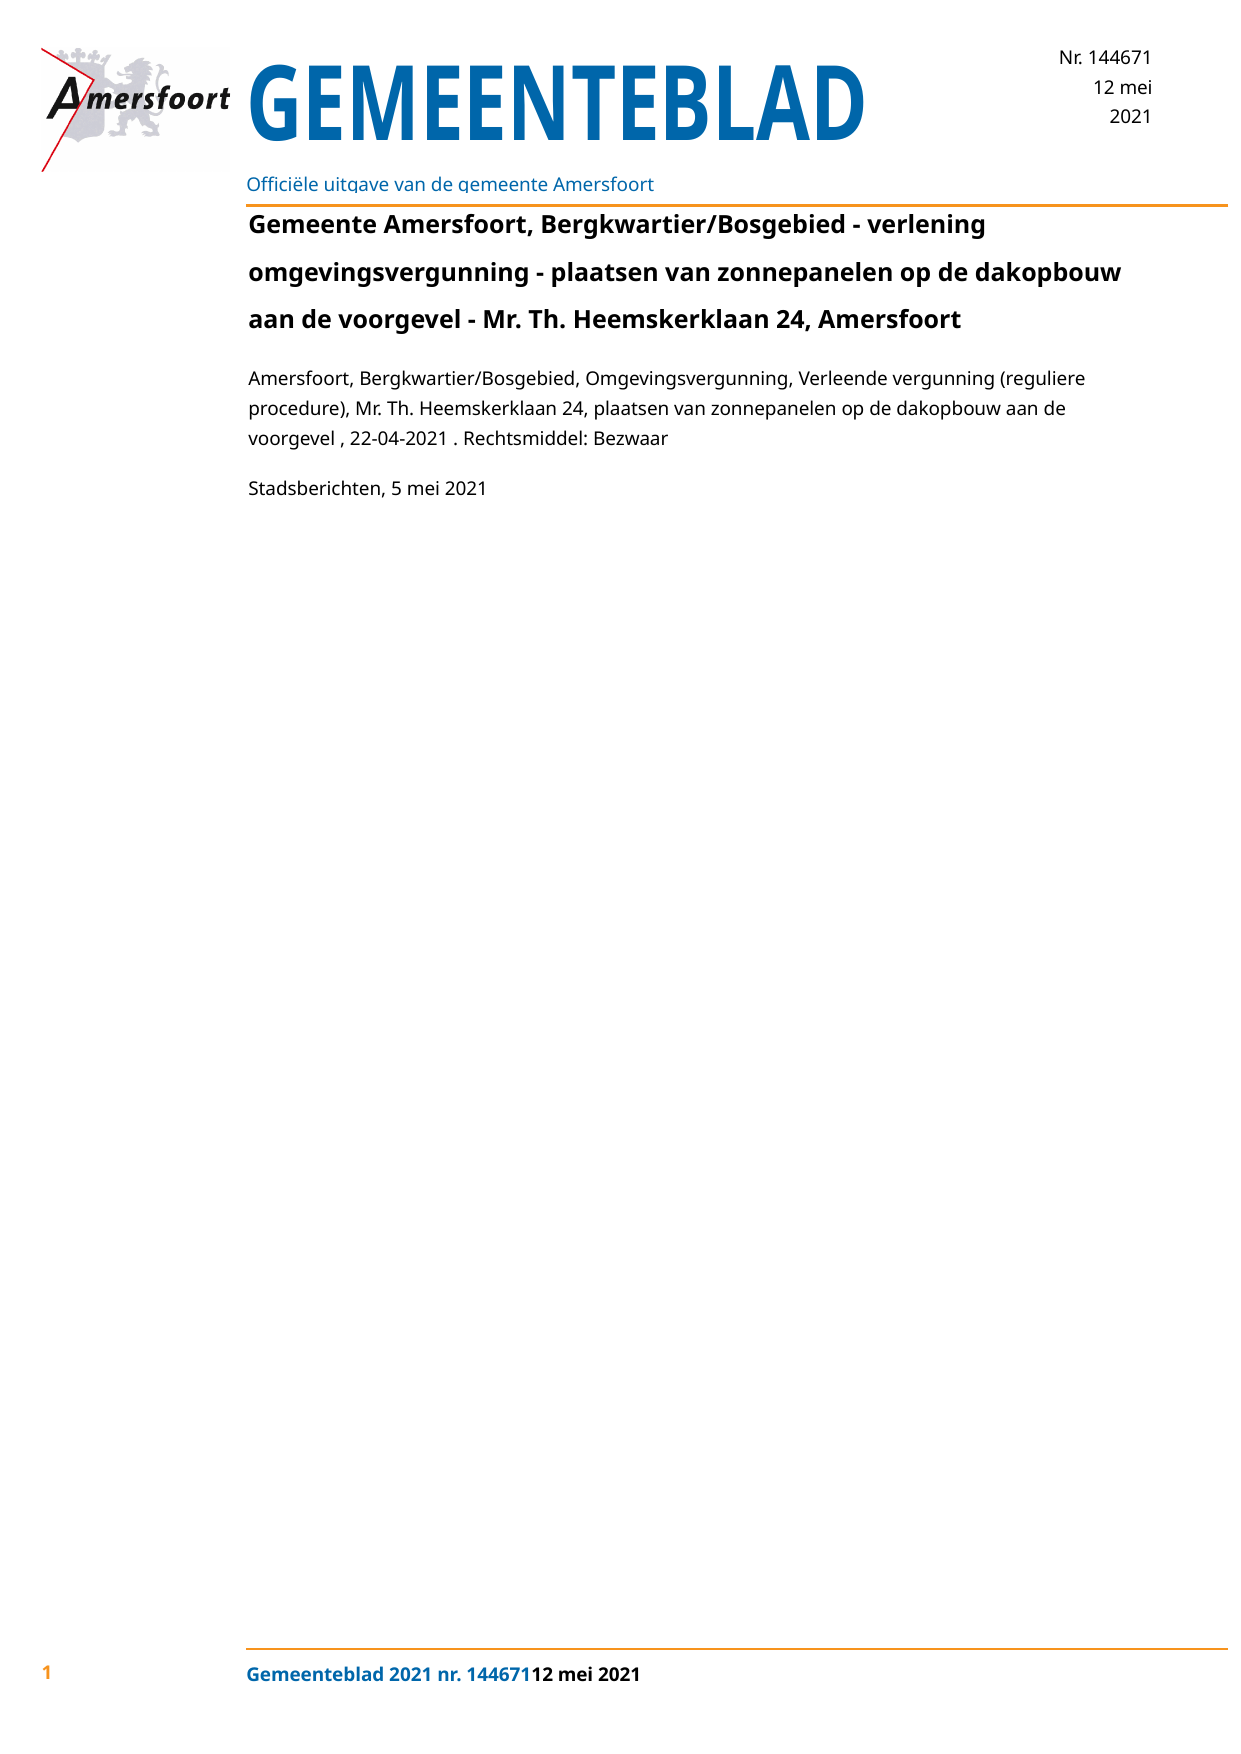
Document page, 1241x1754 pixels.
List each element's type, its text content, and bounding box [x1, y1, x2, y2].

text Gemeente Amersfoort, Bergkwartier/Bosgebied - verlening omgevingsvergunning - plaatsen van zonnepanelen op de dakopbouw aan de voorgevel - Mr. Th. Heemskerklaan 24, Amersfoort [248, 207, 1152, 336]
text Amersfoort, Bergkwartier/Bosgebied, Omgevingsvergunning, Verleende vergunning (reguliere procedure), Mr. Th. Heemskerklaan 24, plaatsen van zonnepanelen op de dakopbouw aan de voorgevel , 22-04-2021 . Rechtsmiddel: Bezwaar [248, 366, 1152, 450]
picture [41, 47, 231, 172]
text Stadsberichten, 5 mei 2021 [248, 475, 1152, 501]
